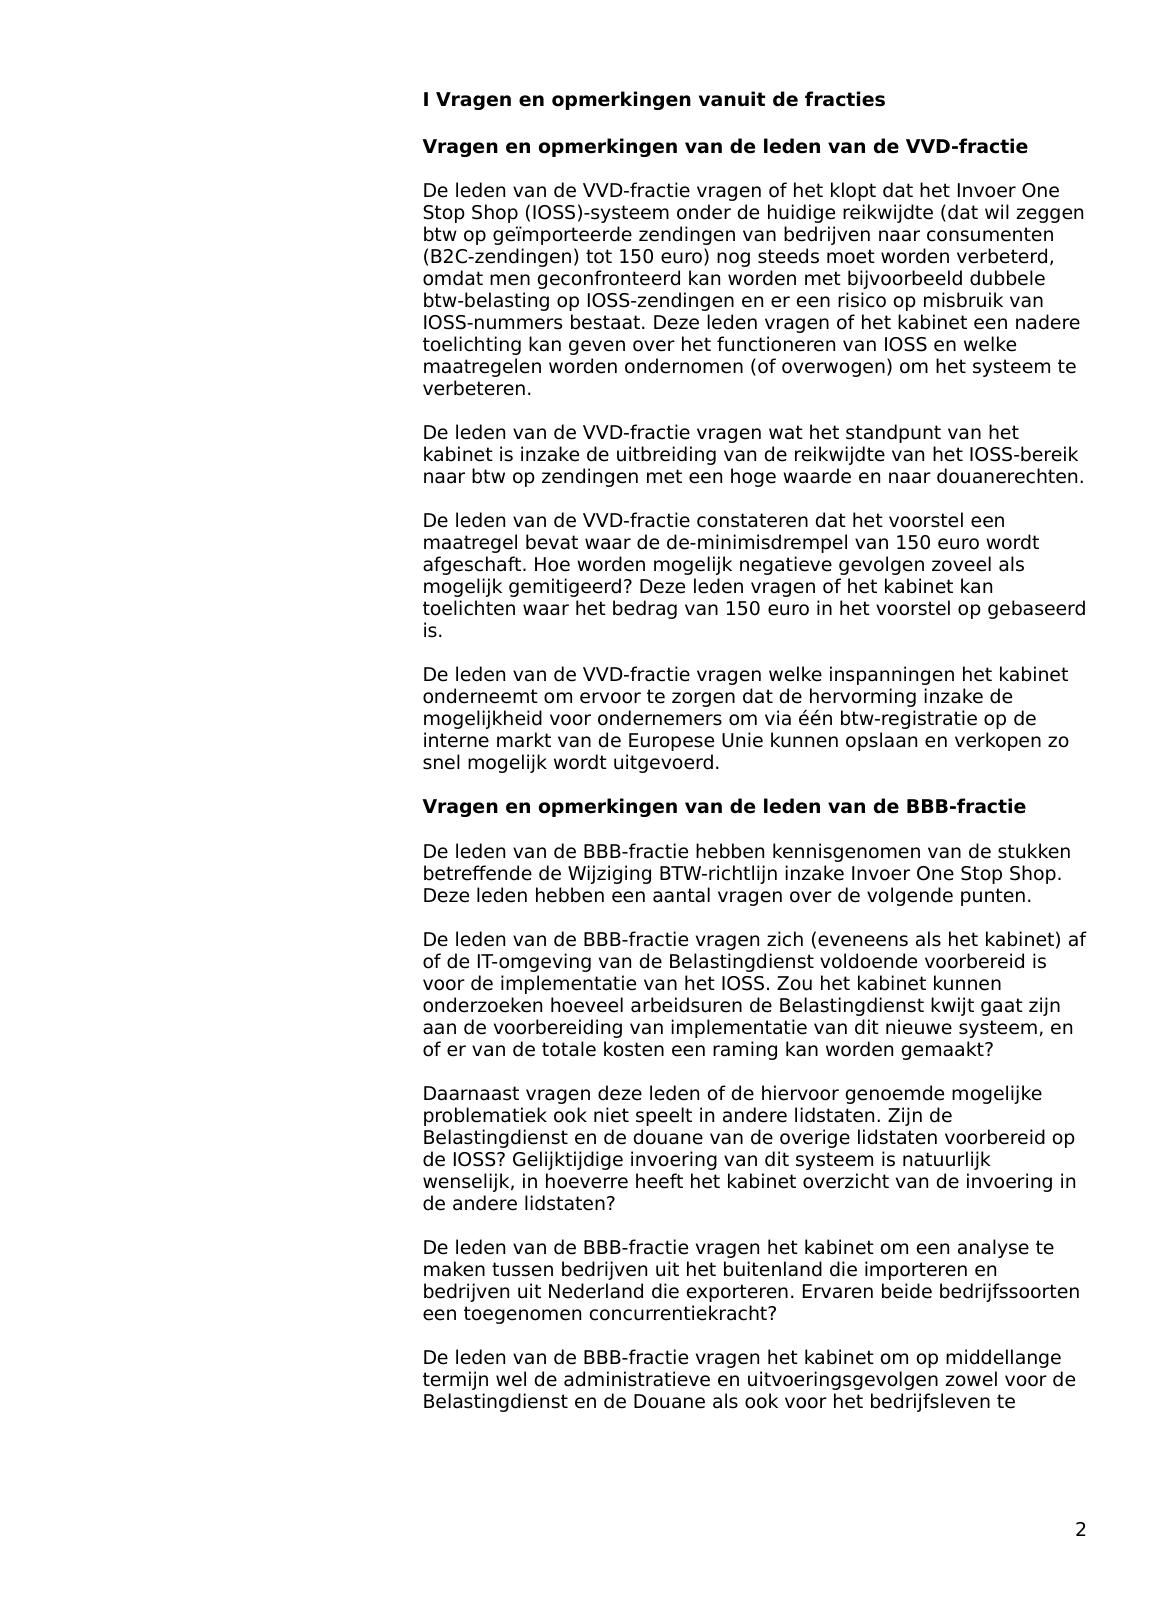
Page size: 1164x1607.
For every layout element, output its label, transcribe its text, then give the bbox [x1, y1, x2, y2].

text De leden van de VVD-fractie constateren dat het voorstel een maatregel bevat waar de de-minimisdrempel van 150 euro wordt afgeschaft. Hoe worden mogelijk negatieve gevolgen zoveel als mogelijk gemitigeerd? Deze leden vragen of het kabinet kan toelichten waar het bedrag van 150 euro in het voorstel op gebaseerd is. [422, 510, 1087, 642]
text De leden van de BBB-fractie vragen het kabinet om een analyse te maken tussen bedrijven uit het buitenland die importeren en bedrijven uit Nederland die exporteren. Ervaren beide bedrijfssoorten een toegenomen concurrentiekracht? [422, 1237, 1087, 1325]
text Daarnaast vragen deze leden of de hiervoor genoemde mogelijke problematiek ook niet speelt in andere lidstaten. Zijn de Belastingdienst en de douane van de overige lidstaten voorbereid op de IOSS? Gelijktijdige invoering van dit systeem is natuurlijk wenselijk, in hoeverre heeft het kabinet overzicht van de invoering in de andere lidstaten? [422, 1083, 1087, 1215]
text De leden van de BBB-fractie vragen het kabinet om op middellange termijn wel de administratieve en uitvoeringsgevolgen zowel voor de Belastingdienst en de Douane als ook voor het bedrijfsleven te [422, 1347, 1087, 1413]
subtitle Vragen en opmerkingen van de leden van de VVD-fractie [422, 136, 1087, 158]
text De leden van de VVD-fractie vragen welke inspanningen het kabinet onderneemt om ervoor te zorgen dat de hervorming inzake de mogelijkheid voor ondernemers om via één btw-registratie op de interne markt van de Europese Unie kunnen opslaan en verkopen zo snel mogelijk wordt uitgevoerd. [422, 664, 1087, 774]
text De leden van de VVD-fractie vragen wat het standpunt van het kabinet is inzake de uitbreiding van de reikwijdte van het IOSS-bereik naar btw op zendingen met een hoge waarde en naar douanerechten. [422, 422, 1087, 488]
text De leden van de BBB-fractie hebben kennisgenomen van de stukken betreffende de Wijziging BTW-richtlijn inzake Invoer One Stop Shop. Deze leden hebben een aantal vragen over de volgende punten. [422, 841, 1087, 907]
text De leden van de BBB-fractie vragen zich (eveneens als het kabinet) af of de IT-omgeving van de Belastingdienst voldoende voorbereid is voor de implementatie van het IOSS. Zou het kabinet kunnen onderzoeken hoeveel arbeidsuren de Belastingdienst kwijt gaat zijn aan de voorbereiding van implementatie van dit nieuwe systeem, en of er van de totale kosten een raming kan worden gemaakt? [422, 929, 1087, 1061]
subtitle Vragen en opmerkingen van de leden van de BBB-fractie [422, 796, 1087, 818]
subtitle I Vragen en opmerkingen vanuit de fracties [422, 89, 1087, 111]
text De leden van de VVD-fractie vragen of het klopt dat het Invoer One Stop Shop (IOSS)-systeem onder de huidige reikwijdte (dat wil zeggen btw op geïmporteerde zendingen van bedrijven naar consumenten (B2C-zendingen) tot 150 euro) nog steeds moet worden verbeterd, omdat men geconfronteerd kan worden met bijvoorbeeld dubbele btw-belasting op IOSS-zendingen en er een risico op misbruik van IOSS-nummers bestaat. Deze leden vragen of het kabinet een nadere toelichting kan geven over het functioneren van IOSS en welke maatregelen worden ondernomen (of overwogen) om het systeem te verbeteren. [422, 180, 1087, 400]
